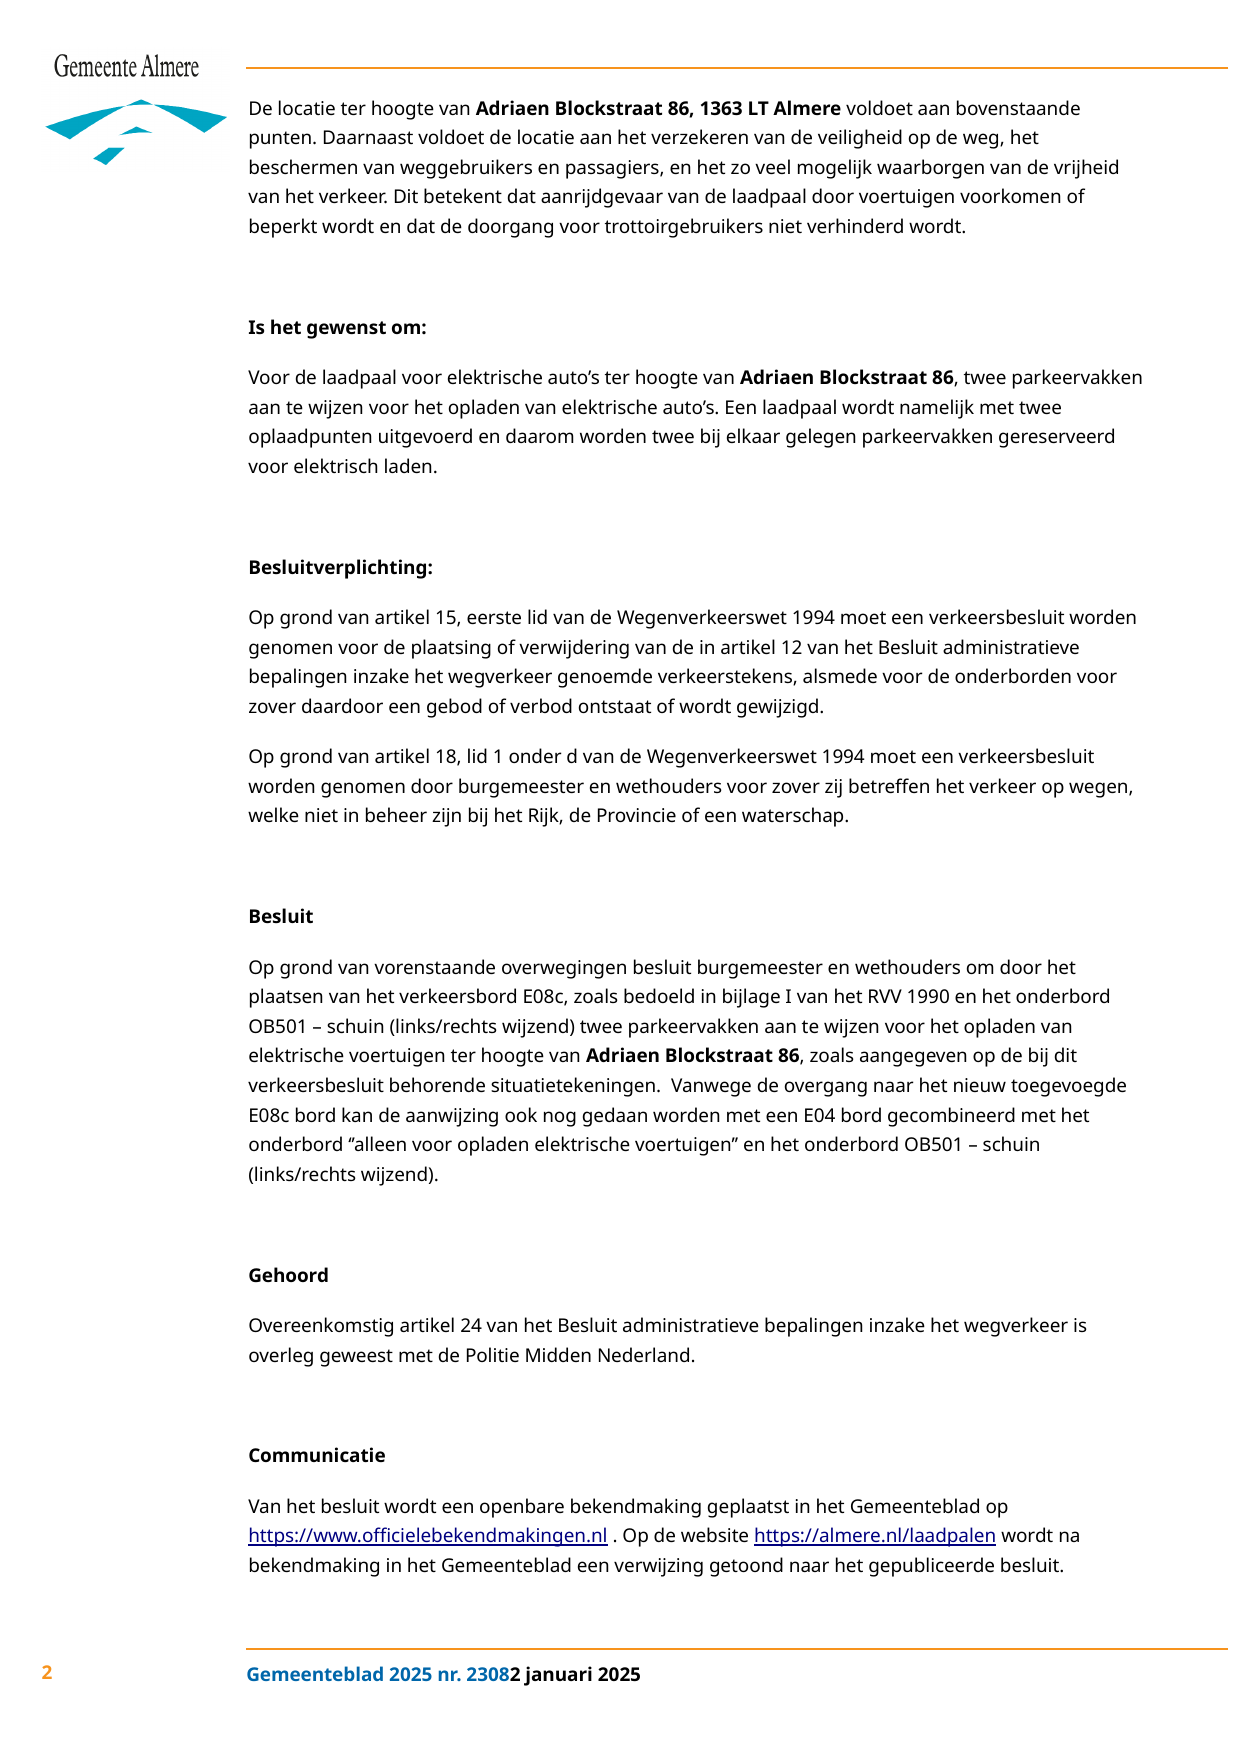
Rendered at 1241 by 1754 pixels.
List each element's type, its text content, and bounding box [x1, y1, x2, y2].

text Op grond van vorenstaande overwegingen besluit burgemeester en wethouders om door het plaatsen van het verkeersbord E08c, zoals bedoeld in bijlage I van het RVV 1990 en het onderbord OB501 – schuin (links/rechts wijzend) twee parkeervakken aan te wijzen voor het opladen van elektrische voertuigen ter hoogte van Adriaen Blockstraat 86, zoals aangegeven op de bij dit verkeersbesluit behorende situatietekeningen. Vanwege de overgang naar het nieuw toegevoegde E08c bord kan de aanwijzing ook nog gedaan worden met een E04 bord gecombineerd met het onderbord ‘’alleen voor opladen elektrische voertuigen’’ en het onderbord OB501 – schuin (links/rechts wijzend). [248, 954, 1152, 1187]
text Gehoord [248, 1262, 1152, 1288]
text Op grond van artikel 15, eerste lid van de Wegenverkeerswet 1994 moet een verkeersbesluit worden genomen voor de plaatsing of verwijdering van de in artikel 12 van het Besluit administratieve bepalingen inzake het wegverkeer genoemde verkeerstekens, alsmede voor de onderborden voor zover daardoor een gebod of verbod ontstaat of wordt gewijzigd. [248, 604, 1152, 719]
text Besluitverplichting: [248, 554, 1152, 580]
text Van het besluit wordt een openbare bekendmaking geplaatst in het Gemeenteblad op https://www.officielebekendmakingen.nl . Op de website https://almere.nl/laadpalen wordt na bekendmaking in het Gemeenteblad een verwijzing getoond naar het gepubliceerde besluit. [248, 1493, 1152, 1578]
text Besluit [248, 903, 1152, 929]
text Op grond van artikel 18, lid 1 onder d van de Wegenverkeerswet 1994 moet een verkeersbesluit worden genomen door burgemeester en wethouders voor zover zij betreffen het verkeer op wegen, welke niet in beheer zijn bij het Rijk, de Provincie of een waterschap. [248, 743, 1152, 828]
picture [41, 47, 231, 172]
text De locatie ter hoogte van Adriaen Blockstraat 86, 1363 LT Almere voldoet aan bovenstaande punten. Daarnaast voldoet de locatie aan het verzekeren van de veiligheid op de weg, het beschermen van weggebruikers en passagiers, en het zo veel mogelijk waarborgen van de vrijheid van het verkeer. Dit betekent dat aanrijdgevaar van de laadpaal door voertuigen voorkomen of beperkt wordt en dat de doorgang voor trottoirgebruikers niet verhinderd wordt. [248, 95, 1152, 239]
text Communicatie [248, 1443, 1152, 1468]
text Voor de laadpaal voor elektrische auto’s ter hoogte van Adriaen Blockstraat 86, twee parkeervakken aan te wijzen voor het opladen van elektrische auto’s. Een laadpaal wordt namelijk met twee oplaadpunten uitgevoerd en daarom worden twee bij elkaar gelegen parkeervakken gereserveerd voor elektrisch laden. [248, 364, 1152, 479]
text Overeenkomstig artikel 24 van het Besluit administratieve bepalingen inzake het wegverkeer is overleg geweest met de Politie Midden Nederland. [248, 1312, 1152, 1368]
text Is het gewenst om: [248, 314, 1152, 340]
